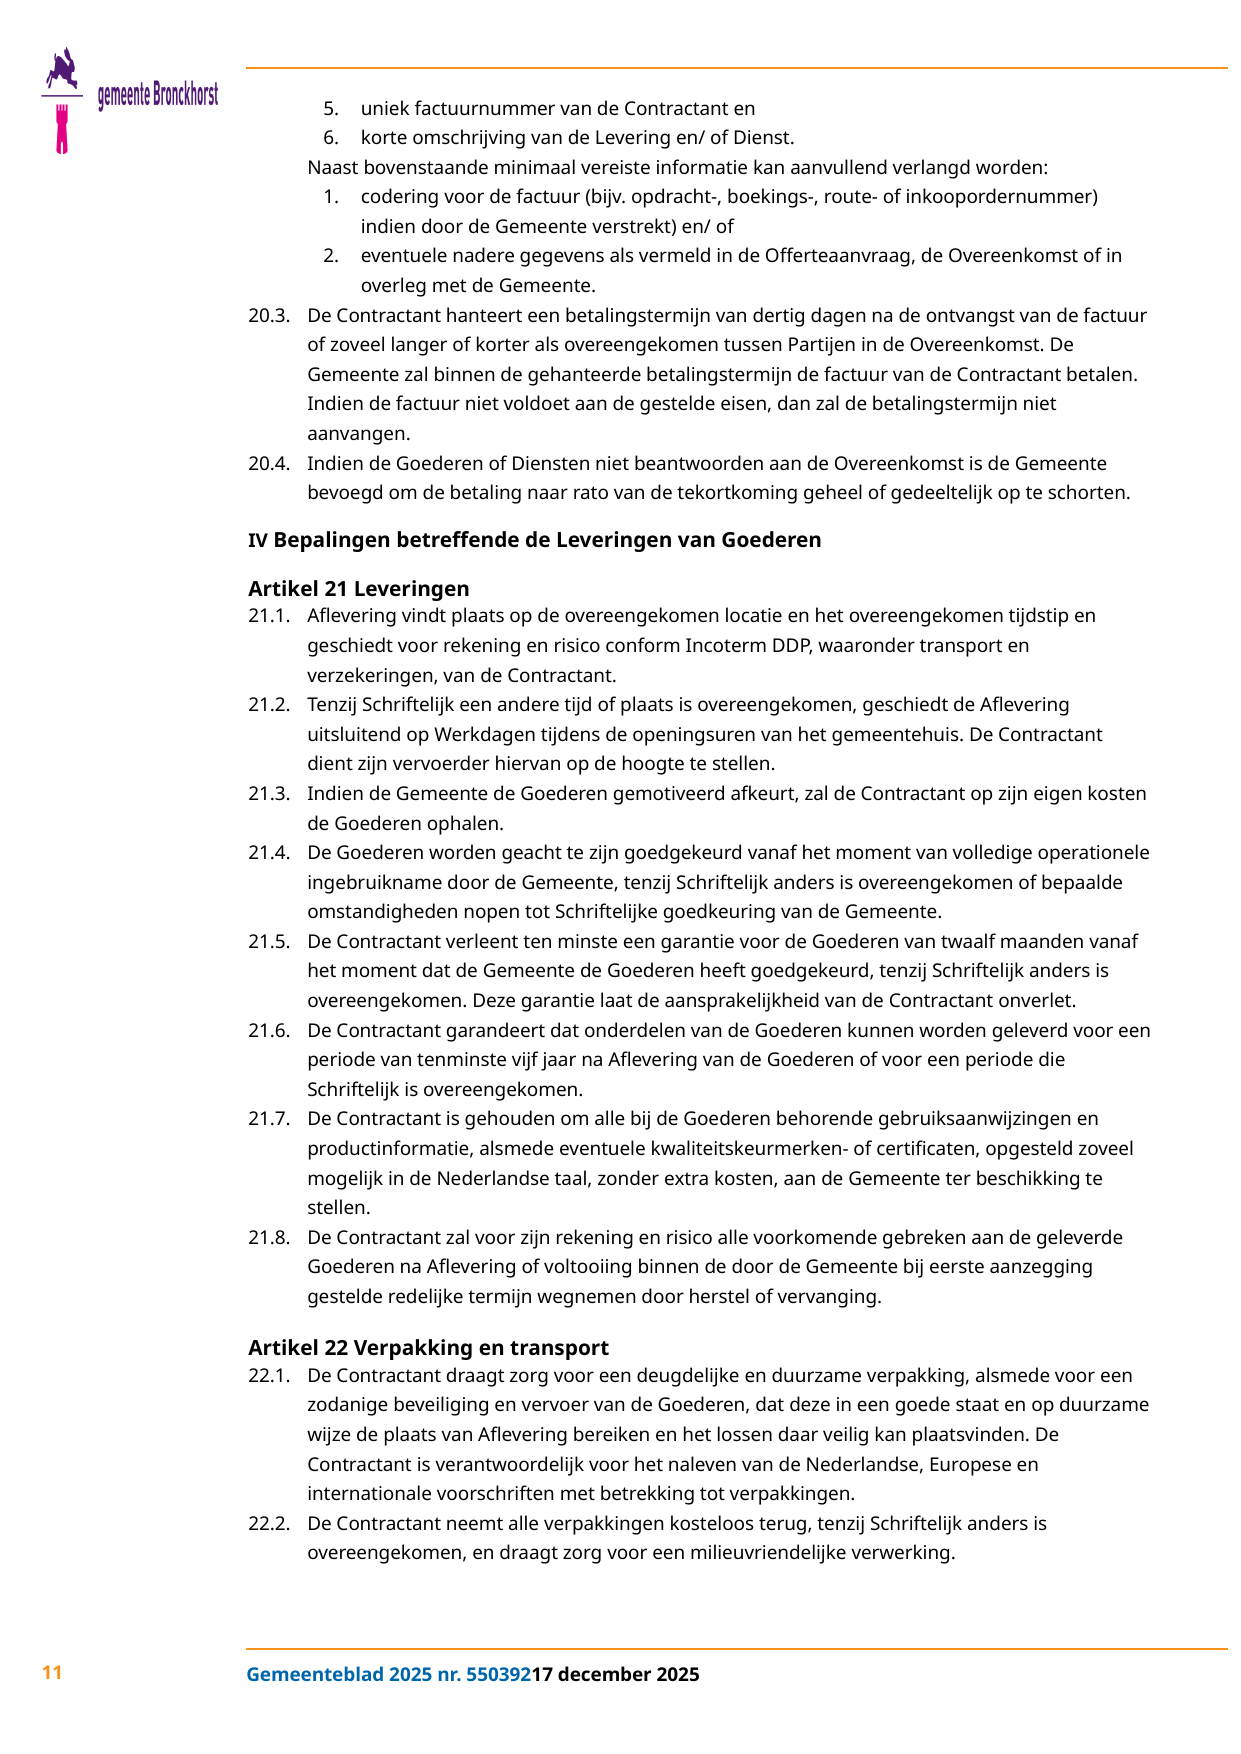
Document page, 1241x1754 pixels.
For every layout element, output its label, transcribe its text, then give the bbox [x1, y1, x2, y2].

list De Contractant zal voor zijn rekening en risico alle voorkomende gebreken aan de geleverde Goederen na Aflevering of voltooiing binnen de door de Gemeente bij eerste aanzegging gestelde redelijke termijn wegnemen door herstel of vervanging. [248, 1224, 1152, 1309]
list korte omschrijving van de Levering en/ of Dienst. [323, 124, 1152, 150]
list De Contractant is gehouden om alle bij de Goederen behorende gebruiksaanwijzingen en productinformatie, alsmede eventuele kwaliteitskeurmerken- of certificaten, opgesteld zoveel mogelijk in de Nederlandse taal, zonder extra kosten, aan de Gemeente ter beschikking te stellen. [248, 1106, 1152, 1220]
list Naast bovenstaande minimaal vereiste informatie kan aanvullend verlangd worden: [248, 154, 1152, 180]
list Indien de Goederen of Diensten niet beantwoorden aan de Overeenkomst is de Gemeente bevoegd om de betaling naar rato van de tekortkoming geheel of gedeeltelijk op te schorten. [248, 450, 1152, 505]
list Tenzij Schriftelijk een andere tijd of plaats is overeengekomen, geschiedt de Aflevering uitsluitend op Werkdagen tijdens de openingsuren van het gemeentehuis. De Contractant dient zijn vervoerder hiervan op de hoogte te stellen. [248, 691, 1152, 776]
list De Contractant garandeert dat onderdelen van de Goederen kunnen worden geleverd voor een periode van tenminste vijf jaar na Aflevering van de Goederen of voor een periode die Schriftelijk is overeengekomen. [248, 1017, 1152, 1102]
list Indien de Gemeente de Goederen gemotiveerd afkeurt, zal de Contractant op zijn eigen kosten de Goederen ophalen. [248, 780, 1152, 836]
list De Contractant hanteert een betalingstermijn van dertig dagen na de ontvangst van de factuur of zoveel langer of korter als overeengekomen tussen Partijen in de Overeenkomst. De Gemeente zal binnen de gehanteerde betalingstermijn de factuur van de Contractant betalen. Indien de factuur niet voldoet aan de gestelde eisen, dan zal de betalingstermijn niet aanvangen. [248, 302, 1152, 446]
list De Contractant draagt zorg voor een deugdelijke en duurzame verpakking, alsmede voor een zodanige beveiliging en vervoer van de Goederen, dat deze in een goede staat en op duurzame wijze de plaats van Aflevering bereiken en het lossen daar veilig kan plaatsvinden. De Contractant is verantwoordelijk voor het naleven van de Nederlandse, Europese en internationale voorschriften met betrekking tot verpakkingen. [248, 1362, 1152, 1506]
picture [41, 47, 231, 172]
text IV Bepalingen betreffende de Leveringen van Goederen [248, 525, 1152, 553]
list eventuele nadere gegevens als vermeld in de Offerteaanvraag, de Overeenkomst of in overleg met de Gemeente. [323, 243, 1152, 298]
text Artikel 22 Verpakking en transport [248, 1333, 1152, 1362]
list Aflevering vindt plaats op de overeengekomen locatie en het overeengekomen tijdstip en geschiedt voor rekening en risico conform Incoterm DDP, waaronder transport en verzekeringen, van de Contractant. [248, 603, 1152, 688]
list codering voor de factuur (bijv. opdracht-, boekings-, route- of inkoopordernummer) indien door de Gemeente verstrekt) en/ of [323, 183, 1152, 239]
list uniek factuurnummer van de Contractant en [323, 95, 1152, 121]
list De Contractant neemt alle verpakkingen kosteloos terug, tenzij Schriftelijk anders is overeengekomen, en draagt zorg voor een milieuvriendelijke verwerking. [248, 1510, 1152, 1565]
text Artikel 21 Leveringen [248, 574, 1152, 603]
list De Contractant verleent ten minste een garantie voor de Goederen van twaalf maanden vanaf het moment dat de Gemeente de Goederen heeft goedgekeurd, tenzij Schriftelijk anders is overeengekomen. Deze garantie laat de aansprakelijkheid van de Contractant onverlet. [248, 928, 1152, 1013]
list De Goederen worden geacht te zijn goedgekeurd vanaf het moment van volledige operationele ingebruikname door de Gemeente, tenzij Schriftelijk anders is overeengekomen of bepaalde omstandigheden nopen tot Schriftelijke goedkeuring van de Gemeente. [248, 839, 1152, 924]
